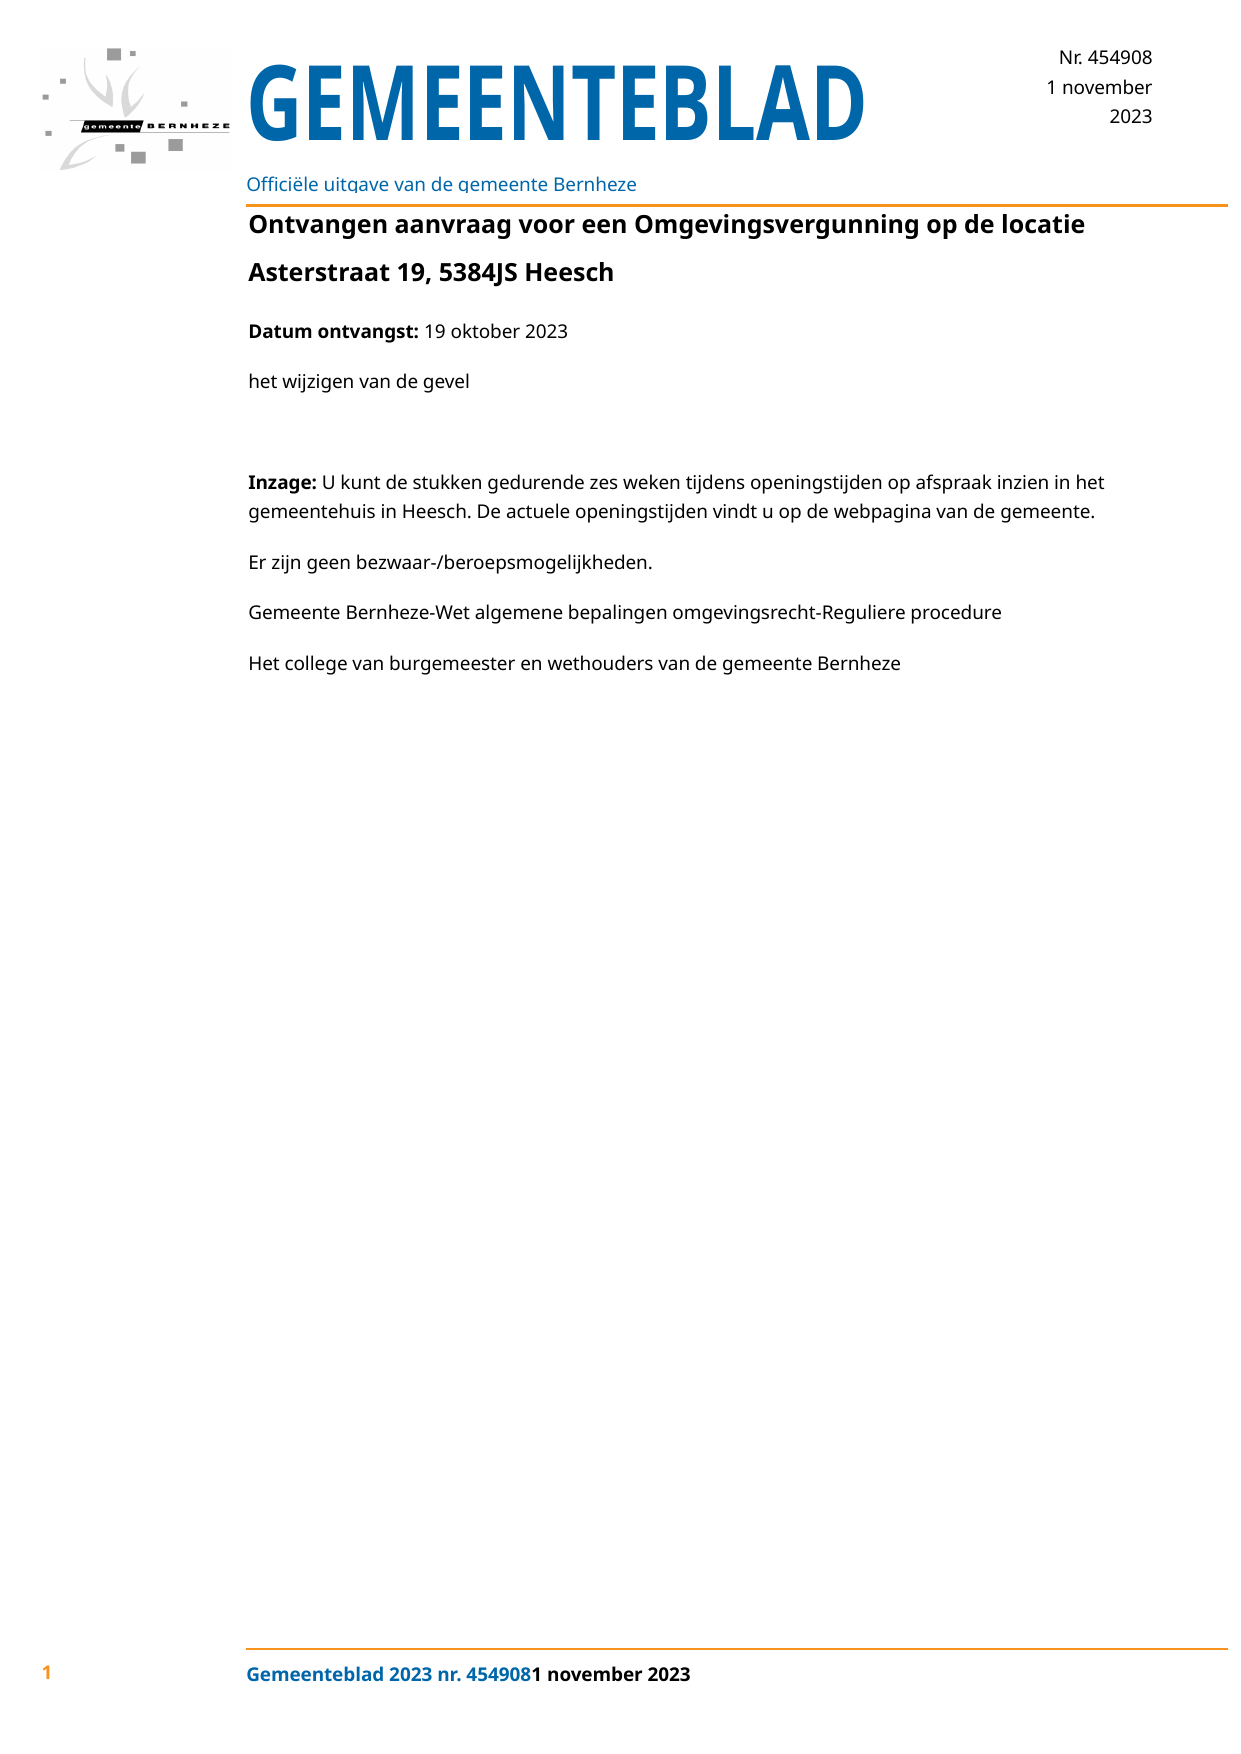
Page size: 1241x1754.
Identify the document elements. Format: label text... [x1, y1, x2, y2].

text Er zijn geen bezwaar-/beroepsmogelijkheden. [248, 549, 1152, 575]
text Gemeente Bernheze-Wet algemene bepalingen omgevingsrecht-Reguliere procedure [248, 599, 1152, 625]
text Ontvangen aanvraag voor een Omgevingsvergunning op de locatie Asterstraat 19, 5384JS Heesch [248, 207, 1152, 288]
text het wijzigen van de gevel [248, 368, 1152, 394]
text Inzage: U kunt de stukken gedurende zes weken tijdens openingstijden op afspraak inzien in het gemeentehuis in Heesch. De actuele openingstijden vindt u op de webpagina van de gemeente. [248, 469, 1152, 524]
text Datum ontvangst: 19 oktober 2023 [248, 318, 1152, 344]
picture [41, 47, 231, 172]
text Het college van burgemeester en wethouders van de gemeente Bernheze [248, 650, 1152, 676]
